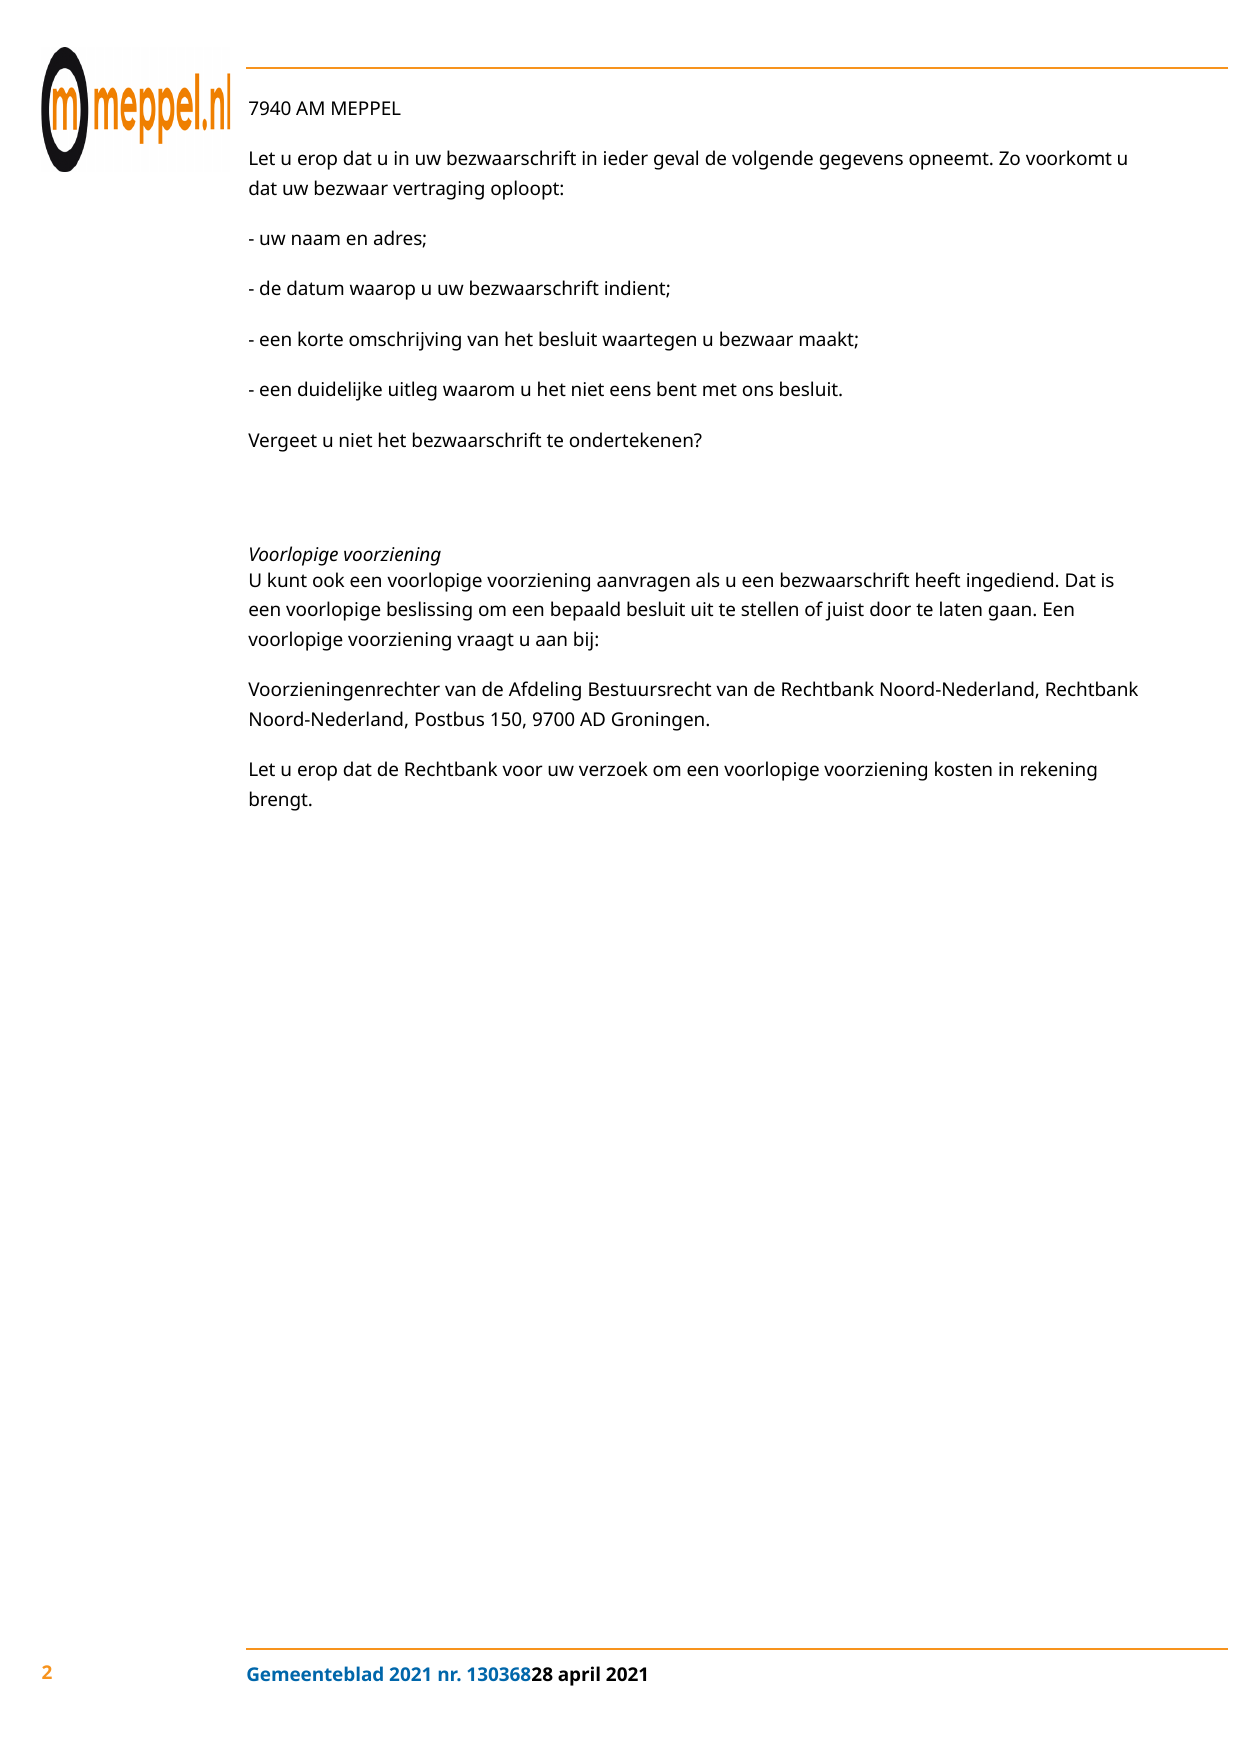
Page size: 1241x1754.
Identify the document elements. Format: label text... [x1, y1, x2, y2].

text Voorlopige voorziening [248, 541, 1152, 567]
text Voorzieningenrechter van de Afdeling Bestuursrecht van de Rechtbank Noord-Nederland, Rechtbank Noord-Nederland, Postbus 150, 9700 AD Groningen. [248, 677, 1152, 732]
text Let u erop dat de Rechtbank voor uw verzoek om een voorlopige voorziening kosten in rekening brengt. [248, 757, 1152, 812]
text Vergeet u niet het bezwaarschrift te ondertekenen? [248, 427, 1152, 453]
text - een duidelijke uitleg waarom u het niet eens bent met ons besluit. [248, 376, 1152, 402]
text - een korte omschrijving van het besluit waartegen u bezwaar maakt; [248, 326, 1152, 352]
text 7940 AM MEPPEL [248, 95, 1152, 121]
text - de datum waarop u uw bezwaarschrift indient; [248, 276, 1152, 301]
text U kunt ook een voorlopige voorziening aanvragen als u een bezwaarschrift heeft ingediend. Dat is een voorlopige beslissing om een bepaald besluit uit te stellen of juist door te laten gaan. Een voorlopige voorziening vraagt u aan bij: [248, 567, 1152, 652]
text Let u erop dat u in uw bezwaarschrift in ieder geval de volgende gegevens opneemt. Zo voorkomt u dat uw bezwaar vertraging oploopt: [248, 145, 1152, 201]
text - uw naam en adres; [248, 225, 1152, 251]
picture [41, 47, 231, 172]
